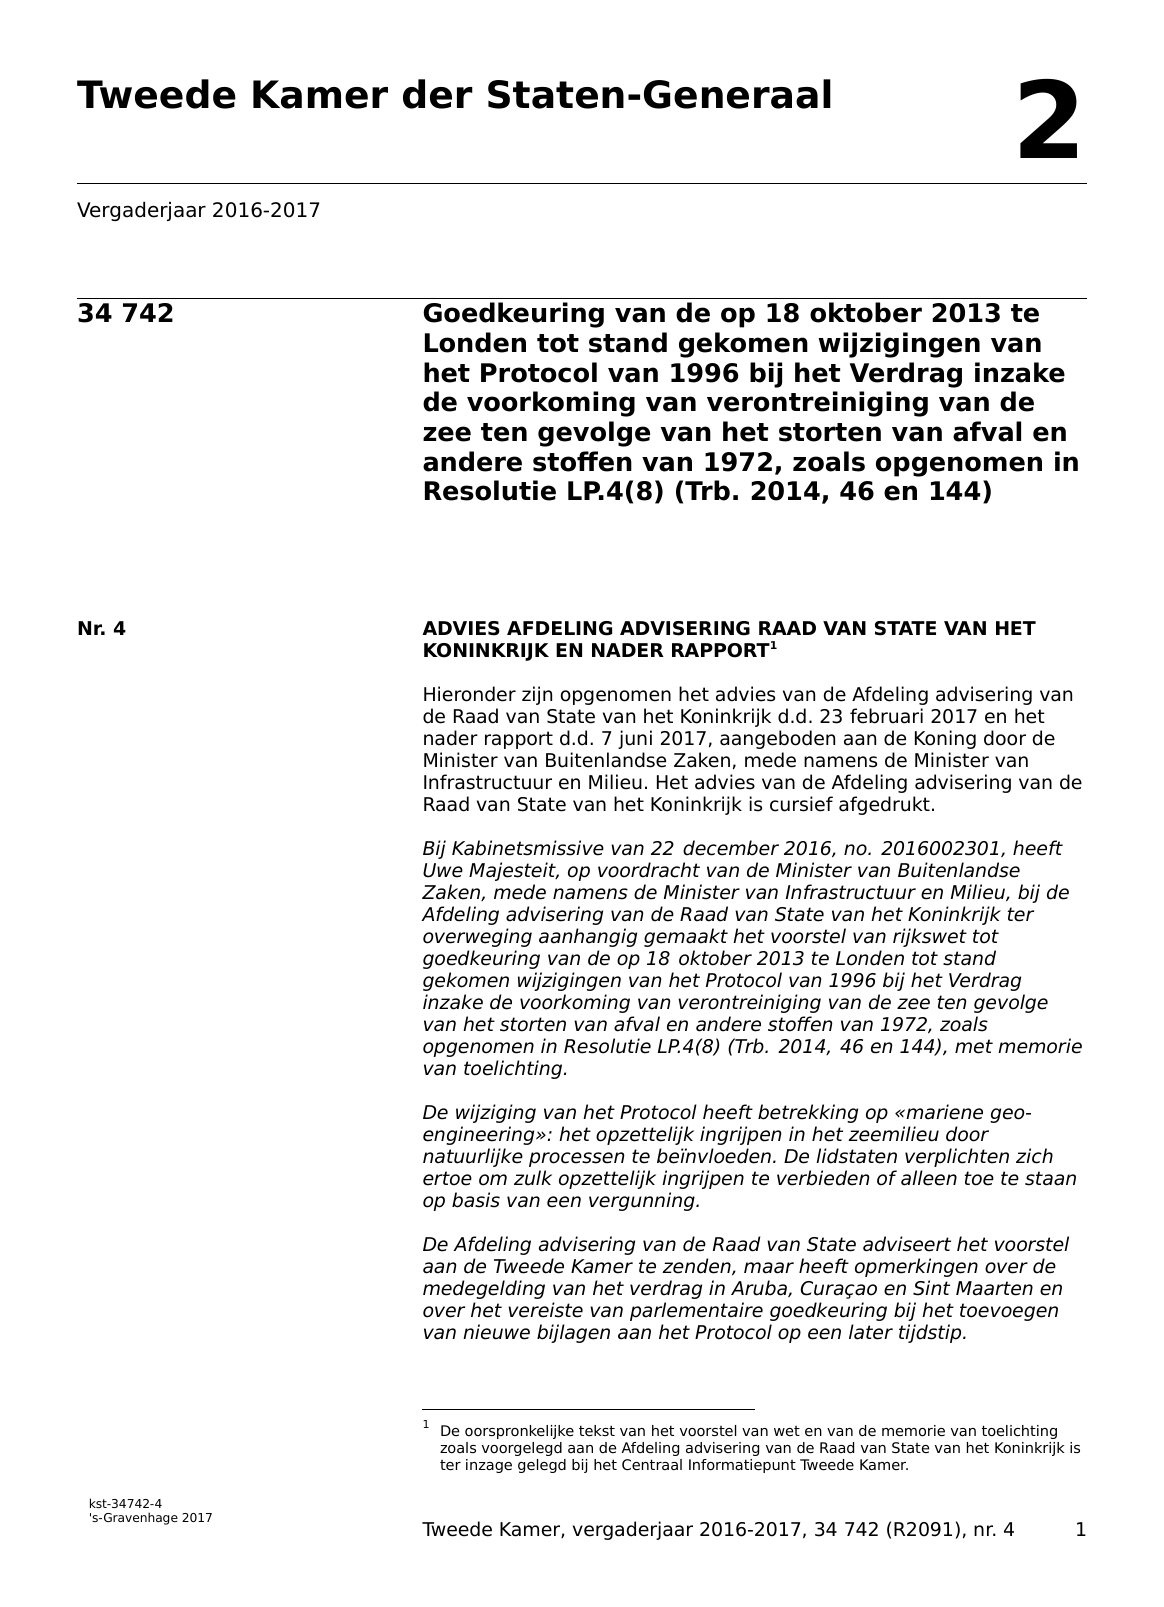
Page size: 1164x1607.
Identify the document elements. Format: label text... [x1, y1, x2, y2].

table_header 2 [886, 59, 1087, 183]
text Hieronder zijn opgenomen het advies van de Afdeling advisering van de Raad van State van het Koninkrijk d.d. 23 februari 2017 en het nader rapport d.d. 7 juni 2017, aangeboden aan de Koning door de Minister van Buitenlandse Zaken, mede namens de Minister van Infrastructuur en Milieu. Het advies van de Afdeling advisering van de Raad van State van het Koninkrijk is cursief afgedrukt. [422, 684, 1087, 816]
text Bij Kabinetsmissive van 22 december 2016, no. 2016002301, heeft Uwe Majesteit, op voordracht van de Minister van Buitenlandse Zaken, mede namens de Minister van Infrastructuur en Milieu, bij de Afdeling advisering van de Raad van State van het Koninkrijk ter overweging aanhangig gemaakt het voorstel van rijkswet tot goedkeuring van de op 18 oktober 2013 te Londen tot stand gekomen wijzigingen van het Protocol van 1996 bij het Verdrag inzake de voorkoming van verontreiniging van de zee ten gevolge van het storten van afval en andere stoffen van 1972, zoals opgenomen in Resolutie LP.4(8) (Trb. 2014, 46 en 144), met memorie van toelichting. [422, 838, 1087, 1080]
subtitle 34 742 Goedkeuring van de op 18 oktober 2013 te Londen tot stand gekomen wijzigingen van het Protocol van 1996 bij het Verdrag inzake de voorkoming van verontreiniging van de zee ten gevolge van het storten van afval en andere stoffen van 1972, zoals opgenomen in Resolutie LP.4(8) (Trb. 2014, 46 en 144) [77, 299, 1087, 507]
text 's-Gravenhage 2017 [88, 1511, 323, 1525]
text kst-34742-4 [88, 1497, 323, 1511]
text De oorspronkelijke tekst van het voorstel van wet en van de memorie van toelichting zoals voorgelegd aan de Afdeling advisering van de Raad van State van het Koninkrijk is ter inzage gelegd bij het Centraal Informatiepunt Tweede Kamer. [422, 1418, 1087, 1474]
table_cell Vergaderjaar 2016-2017 [77, 184, 1087, 298]
subtitle Nr. 4 ADVIES AFDELING ADVISERING RAAD VAN STATE VAN HET KONINKRIJK EN NADER RAPPORT [77, 618, 1087, 662]
table_header Tweede Kamer der Staten-Generaal [77, 59, 886, 183]
text De wijziging van het Protocol heeft betrekking op «mariene geo-engineering»: het opzettelijk ingrijpen in het zeemilieu door natuurlijke processen te beïnvloeden. De lidstaten verplichten zich ertoe om zulk opzettelijk ingrijpen te verbieden of alleen toe te staan op basis van een vergunning. [422, 1102, 1087, 1212]
text De Afdeling advisering van de Raad van State adviseert het voorstel aan de Tweede Kamer te zenden, maar heeft opmerkingen over de medegelding van het verdrag in Aruba, Curaçao en Sint Maarten en over het vereiste van parlementaire goedkeuring bij het toevoegen van nieuwe bijlagen aan het Protocol op een later tijdstip. [422, 1234, 1087, 1344]
